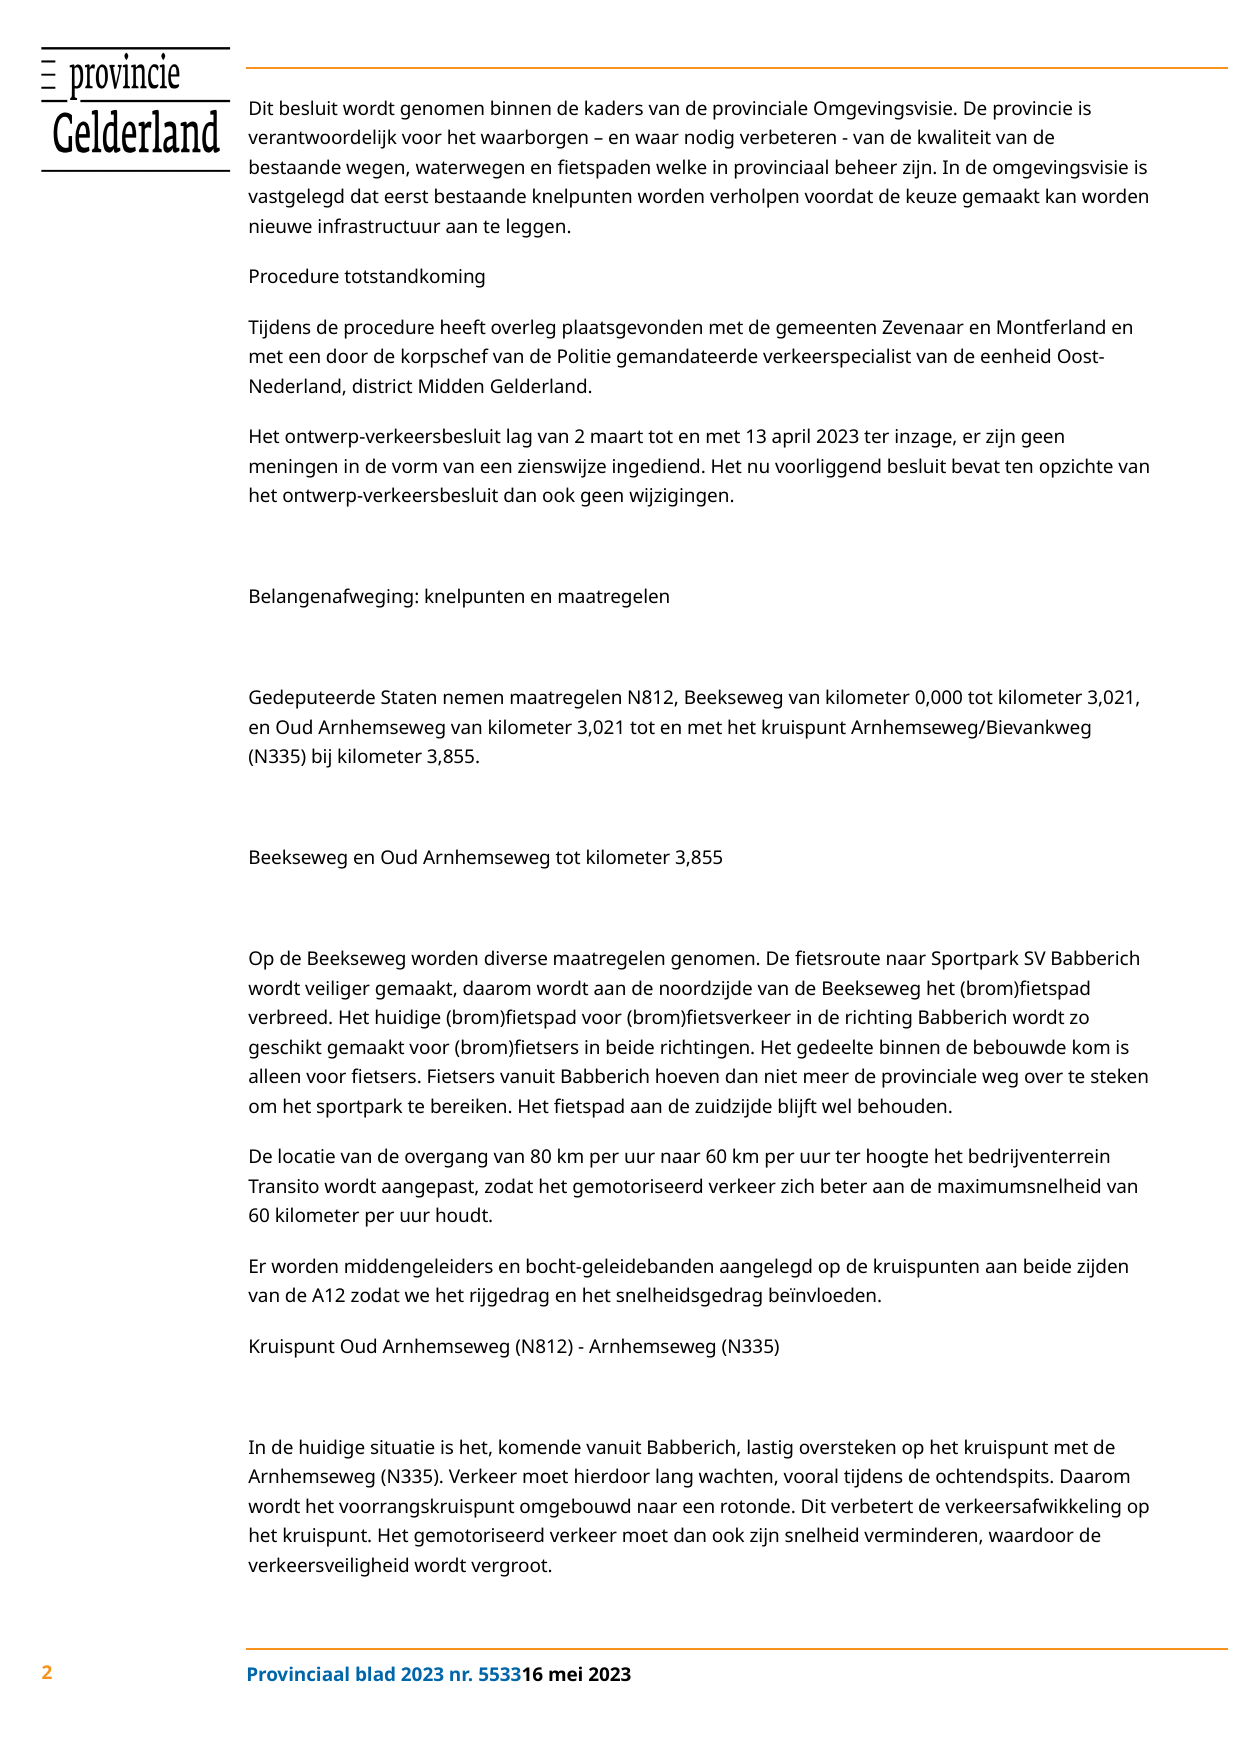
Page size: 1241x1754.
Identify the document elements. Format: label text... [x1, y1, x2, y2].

text In de huidige situatie is het, komende vanuit Babberich, lastig oversteken op het kruispunt met de Arnhemseweg (N335). Verkeer moet hierdoor lang wachten, vooral tijdens de ochtendspits. Daarom wordt het voorrangskruispunt omgebouwd naar een rotonde. Dit verbetert de verkeersafwikkeling op het kruispunt. Het gemotoriseerd verkeer moet dan ook zijn snelheid verminderen, waardoor de verkeersveiligheid wordt vergroot. [248, 1434, 1152, 1578]
text Procedure totstandkoming [248, 263, 1152, 289]
text Gedeputeerde Staten nemen maatregelen N812, Beekseweg van kilometer 0,000 tot kilometer 3,021, en Oud Arnhemseweg van kilometer 3,021 tot en met het kruispunt Arnhemseweg/Bievankweg (N335) bij kilometer 3,855. [248, 684, 1152, 769]
text Het ontwerp-verkeersbesluit lag van 2 maart tot en met 13 april 2023 ter inzage, er zijn geen meningen in de vorm van een zienswijze ingediend. Het nu voorliggend besluit bevat ten opzichte van het ontwerp-verkeersbesluit dan ook geen wijzigingen. [248, 423, 1152, 508]
text Er worden middengeleiders en bocht-geleidebanden aangelegd op de kruispunten aan beide zijden van de A12 zodat we het rijgedrag en het snelheidsgedrag beïnvloeden. [248, 1253, 1152, 1308]
text Tijdens de procedure heeft overleg plaatsgevonden met de gemeenten Zevenaar en Montferland en met een door de korpschef van de Politie gemandateerde verkeerspecialist van de eenheid Oost-Nederland, district Midden Gelderland. [248, 314, 1152, 399]
text Beekseweg en Oud Arnhemseweg tot kilometer 3,855 [248, 844, 1152, 870]
text Kruispunt Oud Arnhemseweg (N812) - Arnhemseweg (N335) [248, 1333, 1152, 1359]
text Op de Beekseweg worden diverse maatregelen genomen. De fietsroute naar Sportpark SV Babberich wordt veiliger gemaakt, daarom wordt aan de noordzijde van de Beekseweg het (brom)fietspad verbreed. Het huidige (brom)fietspad voor (brom)fietsverkeer in de richting Babberich wordt zo geschikt gemaakt voor (brom)fietsers in beide richtingen. Het gedeelte binnen de bebouwde kom is alleen voor fietsers. Fietsers vanuit Babberich hoeven dan niet meer de provinciale weg over te steken om het sportpark te bereiken. Het fietspad aan de zuidzijde blijft wel behouden. [248, 945, 1152, 1119]
picture [41, 47, 231, 172]
text Dit besluit wordt genomen binnen de kaders van de provinciale Omgevingsvisie. De provincie is verantwoordelijk voor het waarborgen – en waar nodig verbeteren - van de kwaliteit van de bestaande wegen, waterwegen en fietspaden welke in provinciaal beheer zijn. In de omgevingsvisie is vastgelegd dat eerst bestaande knelpunten worden verholpen voordat de keuze gemaakt kan worden nieuwe infrastructuur aan te leggen. [248, 95, 1152, 239]
text De locatie van de overgang van 80 km per uur naar 60 km per uur ter hoogte het bedrijventerrein Transito wordt aangepast, zodat het gemotoriseerd verkeer zich beter aan de maximumsnelheid van 60 kilometer per uur houdt. [248, 1143, 1152, 1228]
text Belangenafweging: knelpunten en maatregelen [248, 583, 1152, 609]
